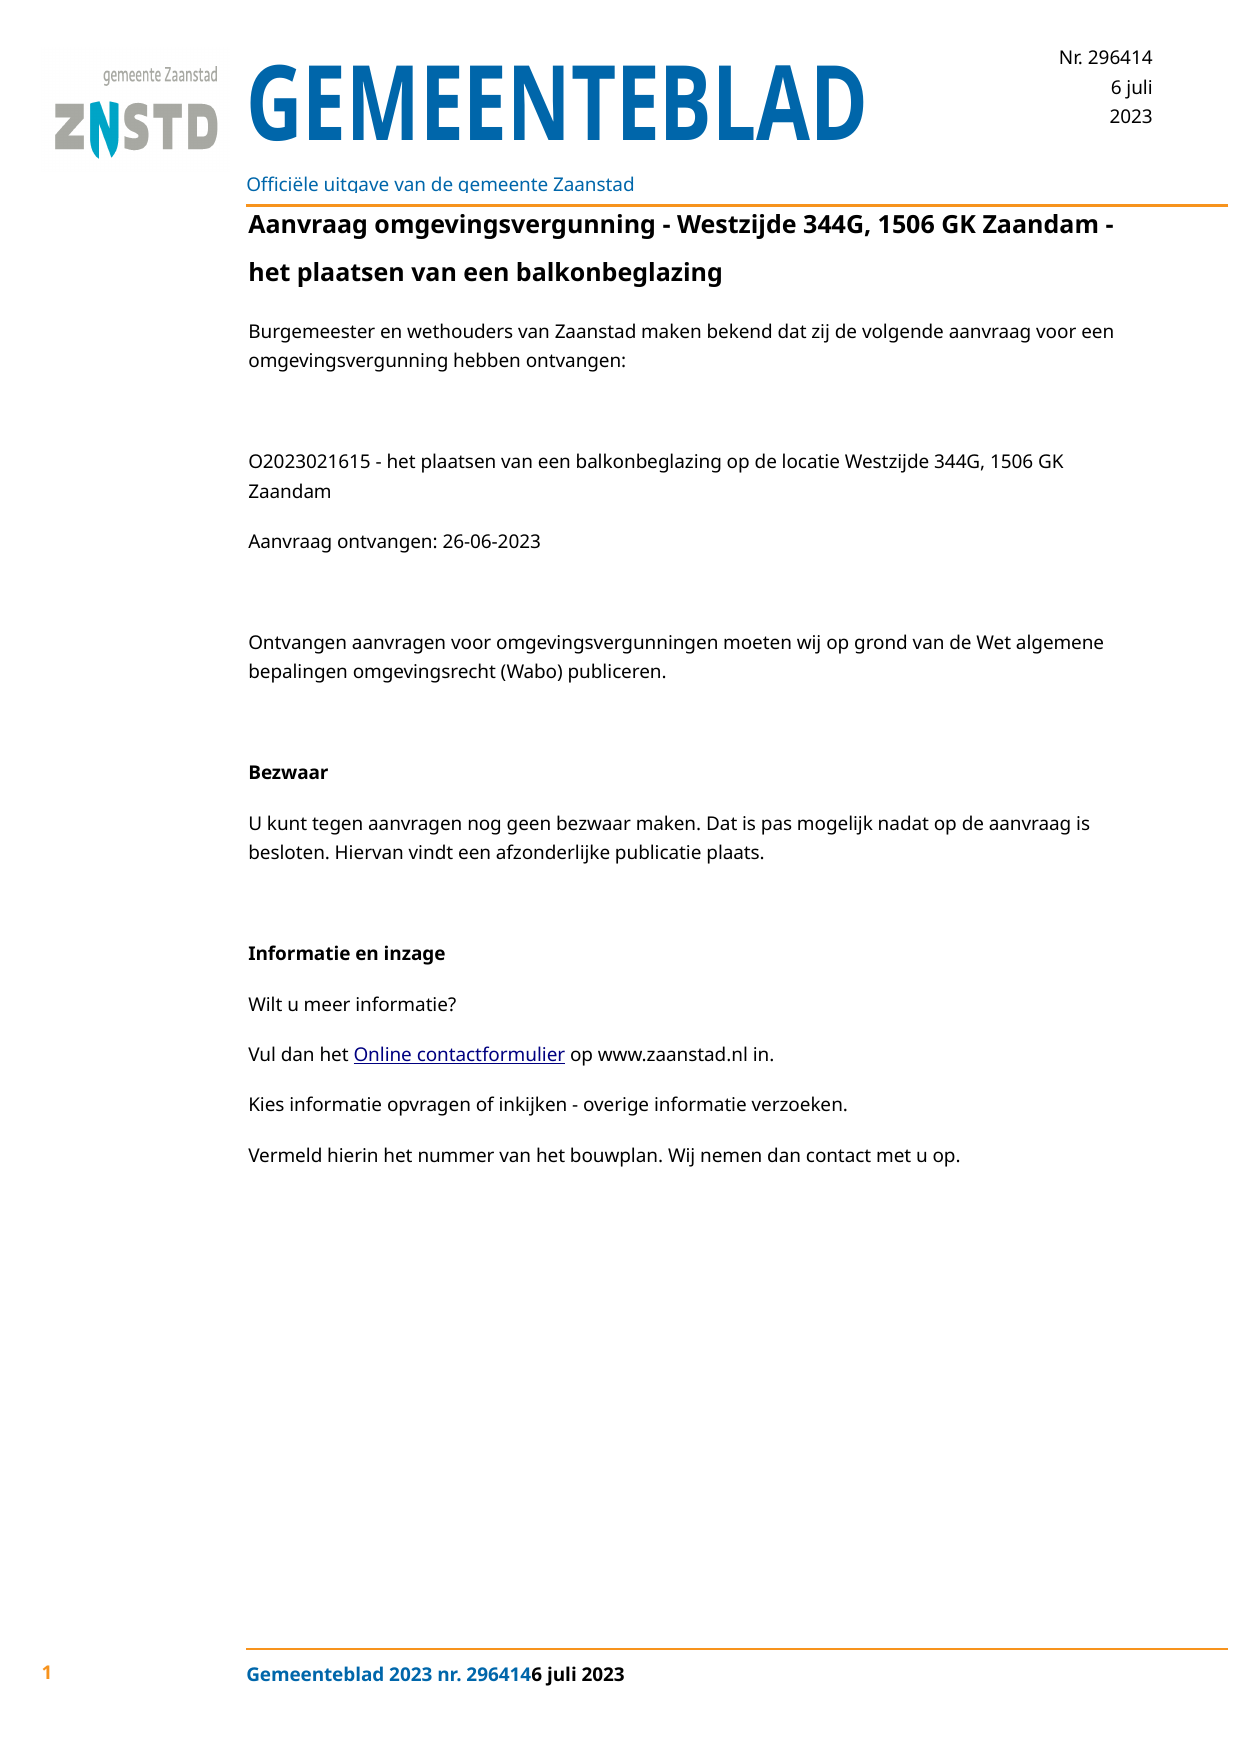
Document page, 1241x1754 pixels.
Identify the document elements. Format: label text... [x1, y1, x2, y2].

text Ontvangen aanvragen voor omgevingsvergunningen moeten wij op grond van de Wet algemene bepalingen omgevingsrecht (Wabo) publiceren. [248, 629, 1152, 684]
text U kunt tegen aanvragen nog geen bezwaar maken. Dat is pas mogelijk nadat op de aanvraag is besloten. Hiervan vindt een afzonderlijke publicatie plaats. [248, 810, 1152, 865]
picture [41, 47, 231, 172]
text Aanvraag omgevingsvergunning - Westzijde 344G, 1506 GK Zaandam - het plaatsen van een balkonbeglazing [248, 207, 1152, 288]
text Vul dan het Online contactformulier op www.zaanstad.nl in. [248, 1041, 1152, 1067]
text Informatie en inzage [248, 940, 1152, 966]
text Wilt u meer informatie? [248, 991, 1152, 1017]
text Vermeld hierin het nummer van het bouwplan. Wij nemen dan contact met u op. [248, 1142, 1152, 1168]
text Aanvraag ontvangen: 26-06-2023 [248, 528, 1152, 554]
text Bezwaar [248, 759, 1152, 785]
text O2023021615 - het plaatsen van een balkonbeglazing op de locatie Westzijde 344G, 1506 GK Zaandam [248, 448, 1152, 504]
text Burgemeester en wethouders van Zaanstad maken bekend dat zij de volgende aanvraag voor een omgevingsvergunning hebben ontvangen: [248, 318, 1152, 373]
text Kies informatie opvragen of inkijken - overige informatie verzoeken. [248, 1092, 1152, 1117]
